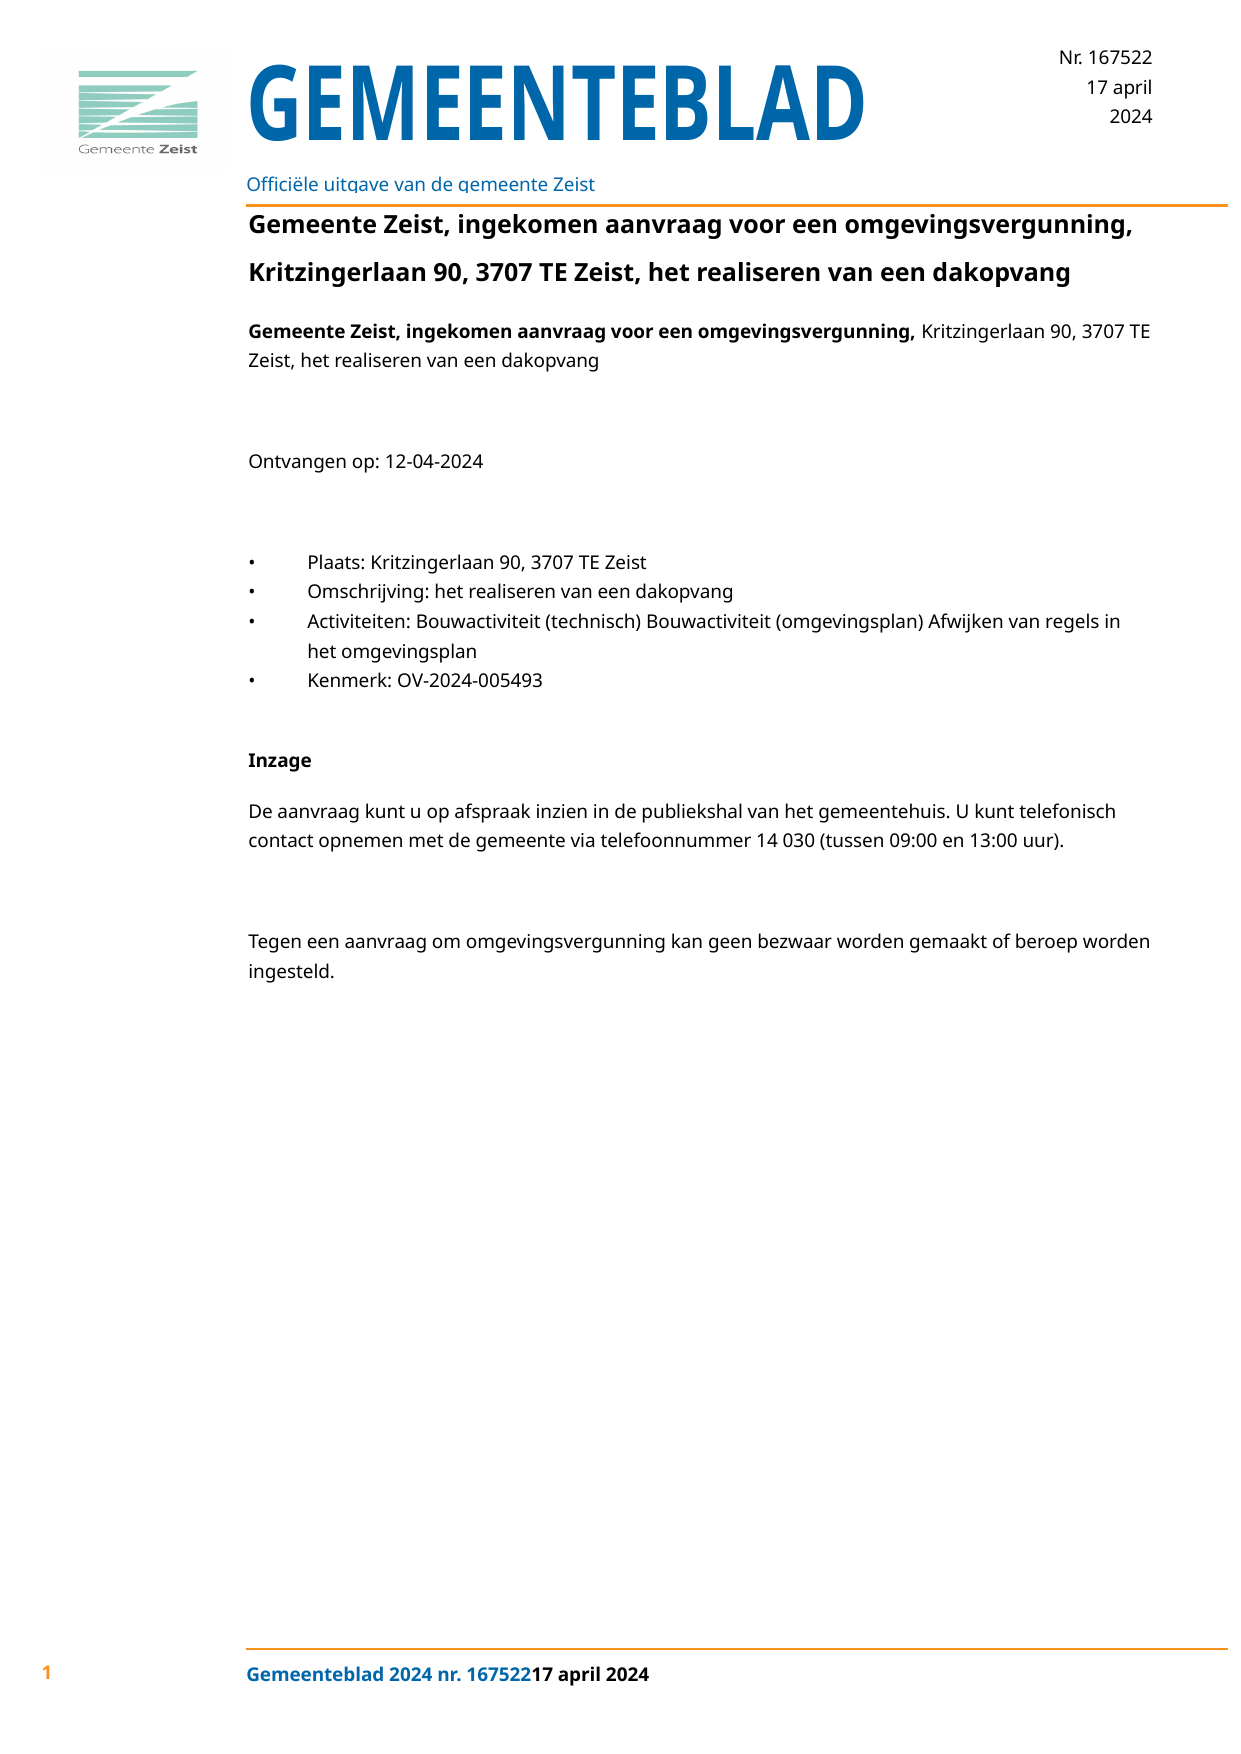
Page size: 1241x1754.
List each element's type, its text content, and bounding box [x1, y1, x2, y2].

picture [41, 47, 231, 172]
text De aanvraag kunt u op afspraak inzien in de publiekshal van het gemeentehuis. U kunt telefonisch contact opnemen met de gemeente via telefoonnummer 14 030 (tussen 09:00 en 13:00 uur). [248, 798, 1152, 853]
list Activiteiten: Bouwactiviteit (technisch) Bouwactiviteit (omgevingsplan) Afwijken van regels in het omgevingsplan [248, 608, 1152, 664]
text Gemeente Zeist, ingekomen aanvraag voor een omgevingsvergunning, Kritzingerlaan 90, 3707 TE Zeist, het realiseren van een dakopvang [248, 318, 1152, 373]
text Inzage [248, 747, 1152, 773]
text Ontvangen op: 12-04-2024 [248, 448, 1152, 474]
text Tegen een aanvraag om omgevingsvergunning kan geen bezwaar worden gemaakt of beroep worden ingesteld. [248, 928, 1152, 984]
list Plaats: Kritzingerlaan 90, 3707 TE Zeist [248, 549, 1152, 575]
list Kenmerk: OV-2024-005493 [248, 667, 1152, 693]
list Omschrijving: het realiseren van een dakopvang [248, 579, 1152, 604]
text Gemeente Zeist, ingekomen aanvraag voor een omgevingsvergunning, Kritzingerlaan 90, 3707 TE Zeist, het realiseren van een dakopvang [248, 207, 1152, 288]
